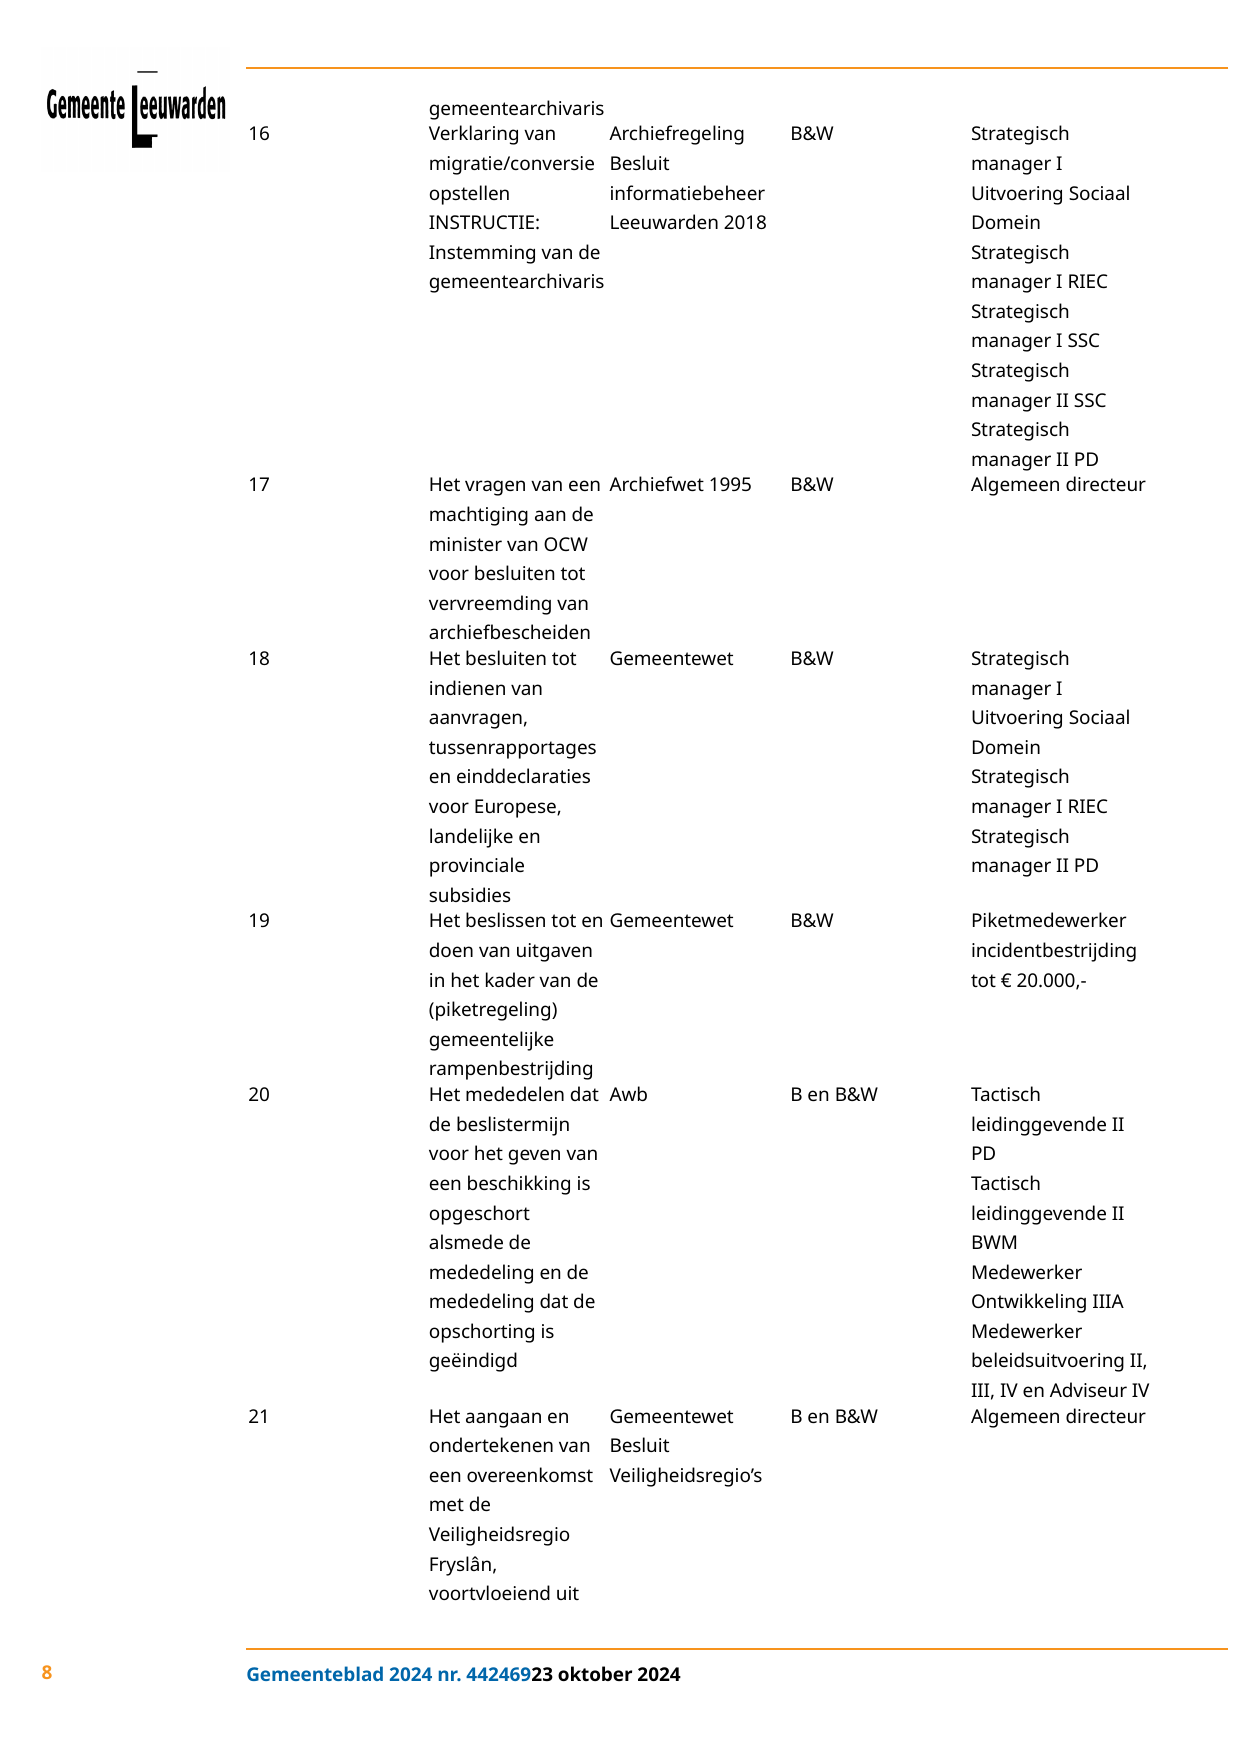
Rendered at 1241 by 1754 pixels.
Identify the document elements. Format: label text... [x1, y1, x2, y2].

table_cell B&W [790, 908, 971, 1081]
table_cell B&W [790, 645, 971, 908]
table_cell gemeentearchivaris [429, 95, 609, 121]
table_cell 21 [248, 1403, 429, 1606]
table_cell Gemeentewet Besluit Veiligheidsregio’s [609, 1403, 790, 1606]
table_cell Algemeen directeur [971, 1403, 1152, 1606]
table_cell [609, 95, 790, 121]
picture [41, 47, 231, 172]
table_cell Het vragen van een machtiging aan de minister van OCW voor besluiten tot vervreemding van archiefbescheiden [429, 472, 609, 645]
table_cell Archiefwet 1995 [609, 472, 790, 645]
table_cell B en B&W [790, 1403, 971, 1606]
table_cell Het besluiten tot indienen van aanvragen, tussenrapportages en einddeclaraties voor Europese, landelijke en provinciale subsidies [429, 645, 609, 908]
table_cell [971, 95, 1152, 121]
table_cell 17 [248, 472, 429, 645]
table_cell Archiefregeling Besluit informatiebeheer Leeuwarden 2018 [609, 121, 790, 472]
table_cell 16 [248, 121, 429, 472]
table_cell Het beslissen tot en doen van uitgaven in het kader van de (piketregeling) gemeentelijke rampenbestrijding [429, 908, 609, 1081]
table_cell B&W [790, 121, 971, 472]
table_cell Piketmedewerker incidentbestrijding tot € 20.000,- [971, 908, 1152, 1081]
table_cell [790, 95, 971, 121]
table_cell Gemeentewet [609, 645, 790, 908]
table_cell Verklaring van migratie/conversie opstellen INSTRUCTIE: Instemming van de gemeentearchivaris [429, 121, 609, 472]
table_cell Het aangaan en ondertekenen van een overeenkomst met de Veiligheidsregio Fryslân, voortvloeiend uit [429, 1403, 609, 1606]
table_cell B en B&W [790, 1081, 971, 1403]
table_cell [248, 95, 429, 121]
table_cell Strategisch manager I Uitvoering Sociaal Domein Strategisch manager I RIEC Strategisch manager II PD [971, 645, 1152, 908]
table_cell 20 [248, 1081, 429, 1403]
table_cell 19 [248, 908, 429, 1081]
table_cell Algemeen directeur [971, 472, 1152, 645]
table_cell Tactisch leidinggevende II PD Tactisch leidinggevende II BWM Medewerker Ontwikkeling IIIA Medewerker beleidsuitvoering II, III, IV en Adviseur IV [971, 1081, 1152, 1403]
table_cell Het mededelen dat de beslistermijn voor het geven van een beschikking is opgeschort alsmede de mededeling en de mededeling dat de opschorting is geëindigd [429, 1081, 609, 1403]
table_cell Awb [609, 1081, 790, 1403]
table_cell Gemeentewet [609, 908, 790, 1081]
table_cell B&W [790, 472, 971, 645]
table_cell Strategisch manager I Uitvoering Sociaal Domein Strategisch manager I RIEC Strategisch manager I SSC Strategisch manager II SSC Strategisch manager II PD [971, 121, 1152, 472]
table_cell 18 [248, 645, 429, 908]
